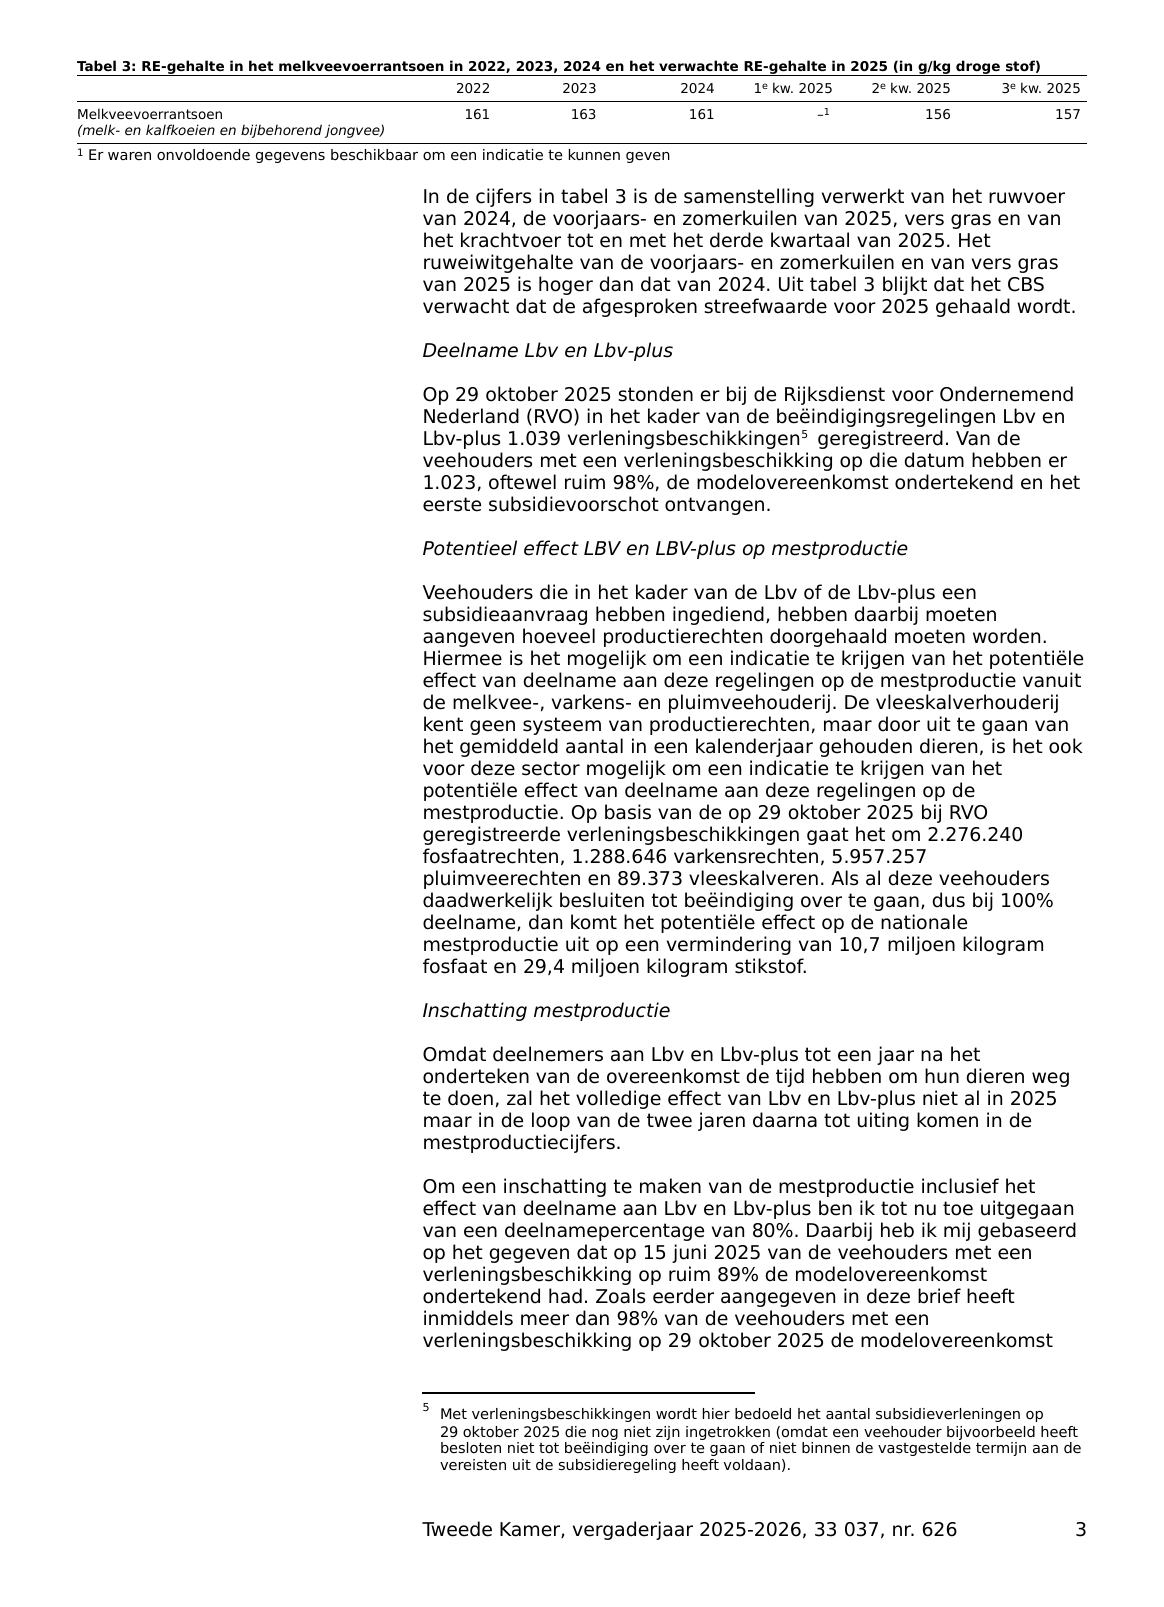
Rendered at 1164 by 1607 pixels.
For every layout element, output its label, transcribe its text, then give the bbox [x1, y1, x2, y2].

table_cell 2023 [496, 76, 602, 101]
table_cell 3e kw. 2025 [957, 76, 1087, 101]
table_cell 1 Er waren onvoldoende gegevens beschikbaar om een indicatie te kunnen geven [77, 144, 1087, 164]
text Op 29 oktober 2025 stonden er bij de Rijksdienst voor Ondernemend Nederland (RVO) in het kader van de beëindigingsregelingen Lbv en Lbv-plus 1.039 verleningsbeschikkingen geregistreerd. Van de veehouders met een verleningsbeschikking op die datum hebben er 1.023, oftewel ruim 98%, de modelovereenkomst ondertekend en het eerste subsidievoorschot ontvangen. [422, 384, 1087, 516]
table_cell 2022 [390, 76, 496, 101]
table_cell 163 [496, 102, 602, 143]
subtitle Potentieel effect LBV en LBV-plus op mestproductie [422, 538, 1087, 560]
table_cell 161 [602, 102, 720, 143]
table_cell –1 [720, 102, 838, 143]
table_cell 157 [957, 102, 1087, 143]
text Omdat deelnemers aan Lbv en Lbv-plus tot een jaar na het onderteken van de overeenkomst de tijd hebben om hun dieren weg te doen, zal het volledige effect van Lbv en Lbv-plus niet al in 2025 maar in de loop van de twee jaren daarna tot uiting komen in de mestproductiecijfers. [422, 1044, 1087, 1154]
text Om een inschatting te maken van de mestproductie inclusief het effect van deelname aan Lbv en Lbv-plus ben ik tot nu toe uitgegaan van een deelnamepercentage van 80%. Daarbij heb ik mij gebaseerd op het gegeven dat op 15 juni 2025 van de veehouders met een verleningsbeschikking op ruim 89% de modelovereenkomst ondertekend had. Zoals eerder aangegeven in deze brief heeft inmiddels meer dan 98% van de veehouders met een verleningsbeschikking op 29 oktober 2025 de modelovereenkomst [422, 1176, 1087, 1352]
text Met verleningsbeschikkingen wordt hier bedoeld het aantal subsidieverleningen op 29 oktober 2025 die nog niet zijn ingetrokken (omdat een veehouder bijvoorbeeld heeft besloten niet tot beëindiging over te gaan of niet binnen de vastgestelde termijn aan de vereisten uit de subsidieregeling heeft voldaan). [422, 1402, 1087, 1474]
subtitle Inschatting mestproductie [422, 1000, 1087, 1022]
table_cell 1e kw. 2025 [720, 76, 838, 101]
table_cell 2024 [602, 76, 720, 101]
table_cell Melkveevoerrantsoen (melk- en kalfkoeien en bijbehorend jongvee) [77, 102, 390, 143]
table_cell 161 [390, 102, 496, 143]
subtitle Deelname Lbv en Lbv-plus [422, 340, 1087, 362]
table_cell [77, 76, 390, 101]
table_header Tabel 3: RE-gehalte in het melkveevoerrantsoen in 2022, 2023, 2024 en het verwachte RE-gehalte in 2025 (in g/kg droge stof) [77, 59, 1087, 75]
text Veehouders die in het kader van de Lbv of de Lbv-plus een subsidieaanvraag hebben ingediend, hebben daarbij moeten aangeven hoeveel productierechten doorgehaald moeten worden. Hiermee is het mogelijk om een indicatie te krijgen van het potentiële effect van deelname aan deze regelingen op de mestproductie vanuit de melkvee-, varkens- en pluimveehouderij. De vleeskalverhouderij kent geen systeem van productierechten, maar door uit te gaan van het gemiddeld aantal in een kalenderjaar gehouden dieren, is het ook voor deze sector mogelijk om een indicatie te krijgen van het potentiële effect van deelname aan deze regelingen op de mestproductie. Op basis van de op 29 oktober 2025 bij RVO geregistreerde verleningsbeschikkingen gaat het om 2.276.240 fosfaatrechten, 1.288.646 varkensrechten, 5.957.257 pluimveerechten en 89.373 vleeskalveren. Als al deze veehouders daadwerkelijk besluiten tot beëindiging over te gaan, dus bij 100% deelname, dan komt het potentiële effect op de nationale mestproductie uit op een vermindering van 10,7 miljoen kilogram fosfaat en 29,4 miljoen kilogram stikstof. [422, 582, 1087, 978]
table_cell 2e kw. 2025 [839, 76, 957, 101]
table_cell 156 [839, 102, 957, 143]
text In de cijfers in tabel 3 is de samenstelling verwerkt van het ruwvoer van 2024, de voorjaars- en zomerkuilen van 2025, vers gras en van het krachtvoer tot en met het derde kwartaal van 2025. Het ruweiwitgehalte van de voorjaars- en zomerkuilen en van vers gras van 2025 is hoger dan dat van 2024. Uit tabel 3 blijkt dat het CBS verwacht dat de afgesproken streefwaarde voor 2025 gehaald wordt. [422, 186, 1087, 318]
